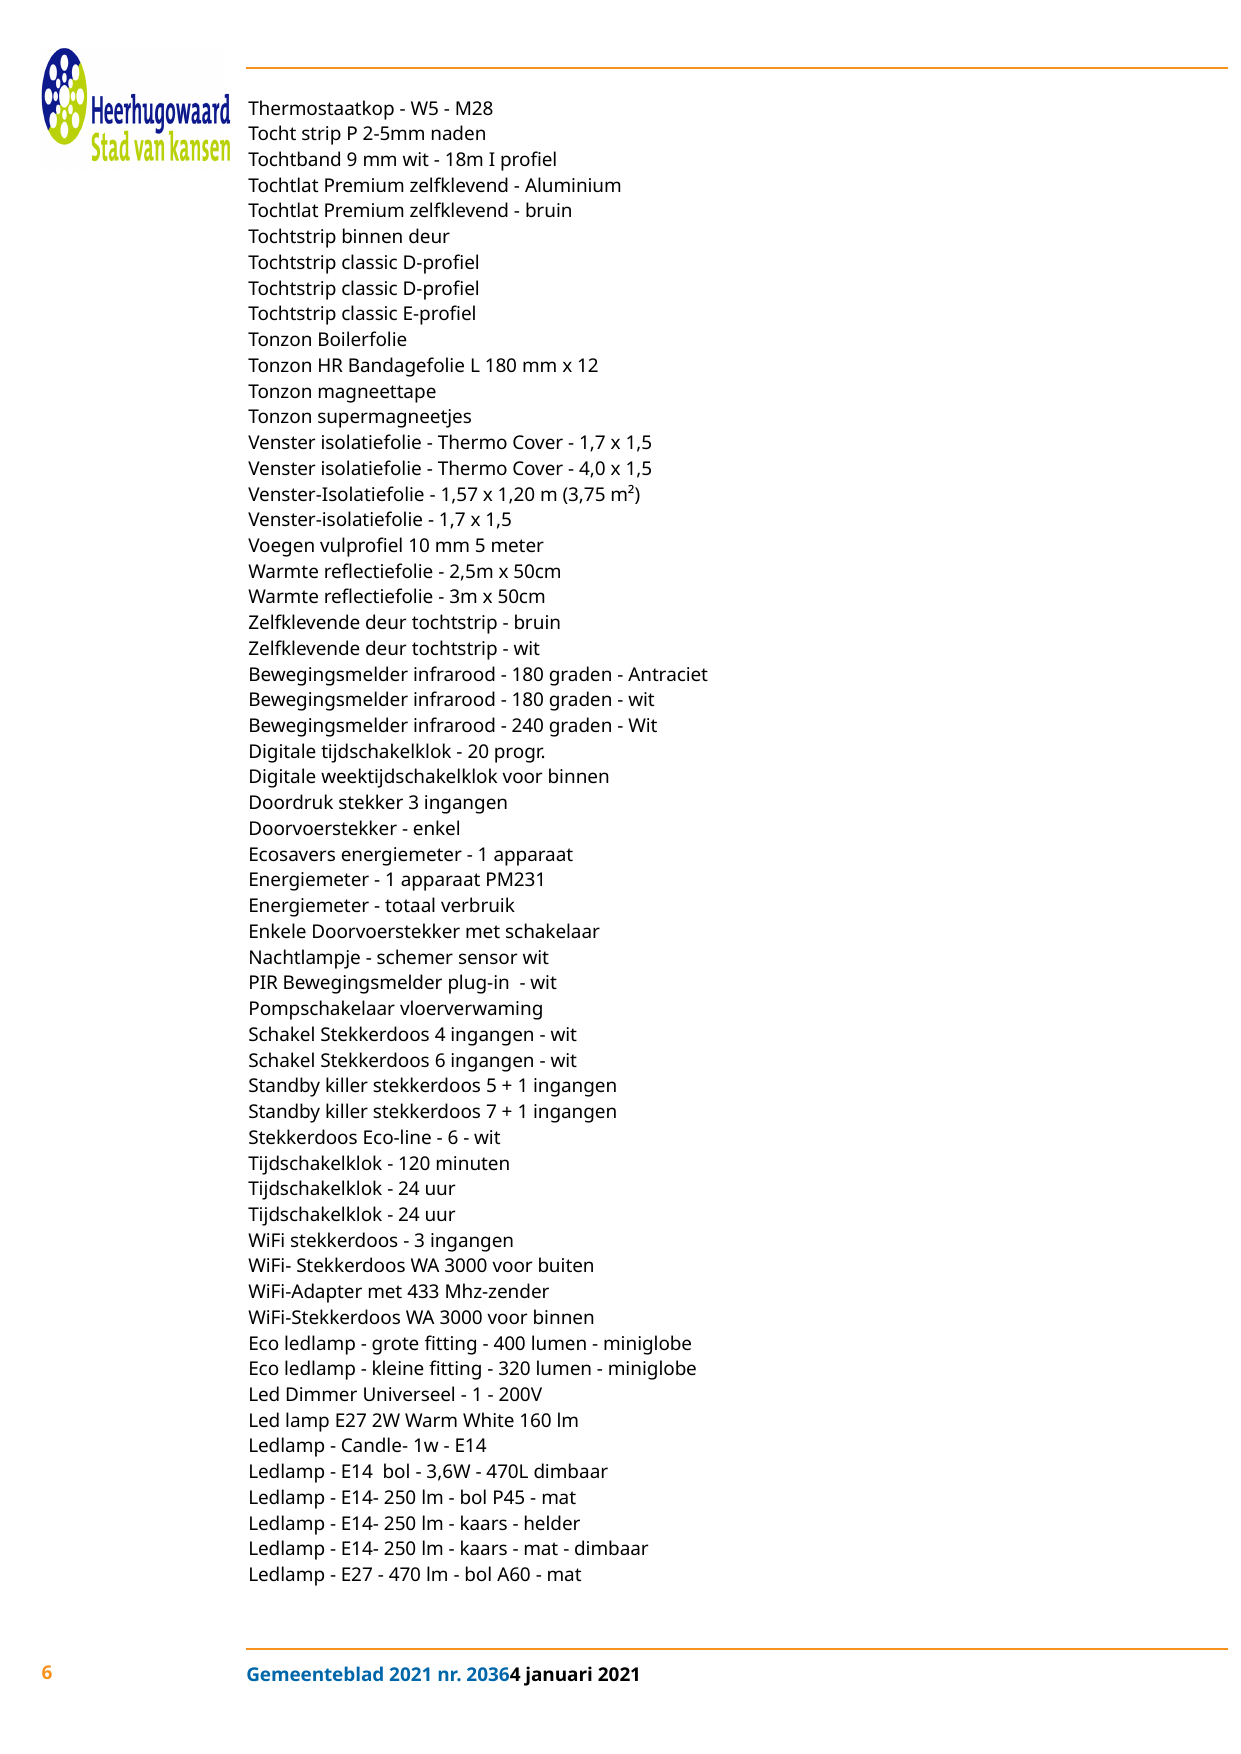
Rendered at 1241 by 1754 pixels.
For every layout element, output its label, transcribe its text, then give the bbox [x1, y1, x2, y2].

table_cell Tonzon supermagneetjes [248, 404, 1152, 429]
table_cell Tochtlat Premium zelfklevend - Aluminium [248, 172, 1152, 198]
table_cell Ledlamp - E14 bol - 3,6W - 470L dimbaar [248, 1459, 1152, 1484]
table_cell Led Dimmer Universeel - 1 - 200V [248, 1381, 1152, 1407]
table_cell Nachtlampje - schemer sensor wit [248, 944, 1152, 969]
table_cell Standby killer stekkerdoos 5 + 1 ingangen [248, 1073, 1152, 1098]
table_cell Led lamp E27 2W Warm White 160 lm [248, 1407, 1152, 1433]
table_cell Tochtstrip classic D-profiel [248, 249, 1152, 275]
table_cell Ledlamp - Candle- 1w - E14 [248, 1433, 1152, 1458]
table_cell Venster-Isolatiefolie - 1,57 x 1,20 m (3,75 m²) [248, 481, 1152, 506]
table_cell Venster isolatiefolie - Thermo Cover - 4,0 x 1,5 [248, 455, 1152, 481]
table_cell Energiemeter - 1 apparaat PM231 [248, 867, 1152, 892]
table_cell Venster isolatiefolie - Thermo Cover - 1,7 x 1,5 [248, 429, 1152, 455]
table_cell Zelfklevende deur tochtstrip - wit [248, 635, 1152, 661]
table_cell Tonzon HR Bandagefolie L 180 mm x 12 [248, 352, 1152, 378]
table_cell WiFi- Stekkerdoos WA 3000 voor buiten [248, 1253, 1152, 1278]
table_cell Voegen vulprofiel 10 mm 5 meter [248, 532, 1152, 558]
table_cell Tochtstrip classic E-profiel [248, 301, 1152, 326]
table_cell Bewegingsmelder infrarood - 240 graden - Wit [248, 712, 1152, 738]
table_cell Tochtlat Premium zelfklevend - bruin [248, 198, 1152, 223]
table_cell Doordruk stekker 3 ingangen [248, 790, 1152, 815]
table_cell Warmte reflectiefolie - 2,5m x 50cm [248, 558, 1152, 584]
table_cell Ledlamp - E14- 250 lm - kaars - helder [248, 1510, 1152, 1536]
table_cell Ecosavers energiemeter - 1 apparaat [248, 841, 1152, 867]
table_cell Thermostaatkop - W5 - M28 [248, 95, 1152, 121]
table_cell Energiemeter - totaal verbruik [248, 893, 1152, 918]
table_cell Schakel Stekkerdoos 6 ingangen - wit [248, 1047, 1152, 1072]
table_cell Tonzon Boilerfolie [248, 326, 1152, 352]
table_cell Schakel Stekkerdoos 4 ingangen - wit [248, 1021, 1152, 1047]
table_cell Standby killer stekkerdoos 7 + 1 ingangen [248, 1098, 1152, 1124]
table_cell Bewegingsmelder infrarood - 180 graden - Antraciet [248, 661, 1152, 687]
table_cell Tochtstrip classic D-profiel [248, 275, 1152, 301]
table_cell Warmte reflectiefolie - 3m x 50cm [248, 584, 1152, 609]
table_cell WiFi-Stekkerdoos WA 3000 voor binnen [248, 1304, 1152, 1330]
table_cell Digitale tijdschakelklok - 20 progr. [248, 738, 1152, 764]
table_cell Tonzon magneettape [248, 378, 1152, 403]
table_cell PIR Bewegingsmelder plug-in - wit [248, 970, 1152, 995]
table_cell Tijdschakelklok - 24 uur [248, 1175, 1152, 1201]
table_cell Ledlamp - E27 - 470 lm - bol A60 - mat [248, 1561, 1152, 1587]
table_cell Enkele Doorvoerstekker met schakelaar [248, 918, 1152, 944]
table_cell Digitale weektijdschakelklok voor binnen [248, 764, 1152, 789]
table_cell Eco ledlamp - kleine fitting - 320 lumen - miniglobe [248, 1356, 1152, 1381]
table_cell Zelfklevende deur tochtstrip - bruin [248, 609, 1152, 635]
table_cell Eco ledlamp - grote fitting - 400 lumen - miniglobe [248, 1330, 1152, 1356]
table_cell Venster-isolatiefolie - 1,7 x 1,5 [248, 506, 1152, 532]
table_cell Ledlamp - E14- 250 lm - kaars - mat - dimbaar [248, 1536, 1152, 1561]
table_cell Tochtstrip binnen deur [248, 224, 1152, 249]
table_cell Pompschakelaar vloerverwaming [248, 995, 1152, 1021]
table_cell WiFi stekkerdoos - 3 ingangen [248, 1227, 1152, 1253]
table_cell Tocht strip P 2-5mm naden [248, 121, 1152, 146]
table_cell Tijdschakelklok - 24 uur [248, 1201, 1152, 1227]
table_cell Bewegingsmelder infrarood - 180 graden - wit [248, 687, 1152, 712]
picture [41, 47, 231, 172]
table_cell Ledlamp - E14- 250 lm - bol P45 - mat [248, 1484, 1152, 1510]
table_cell WiFi-Adapter met 433 Mhz-zender [248, 1278, 1152, 1304]
table_cell Stekkerdoos Eco-line - 6 - wit [248, 1124, 1152, 1150]
table_cell Tijdschakelklok - 120 minuten [248, 1150, 1152, 1175]
table_cell Tochtband 9 mm wit - 18m I profiel [248, 146, 1152, 172]
table_cell Doorvoerstekker - enkel [248, 815, 1152, 841]
